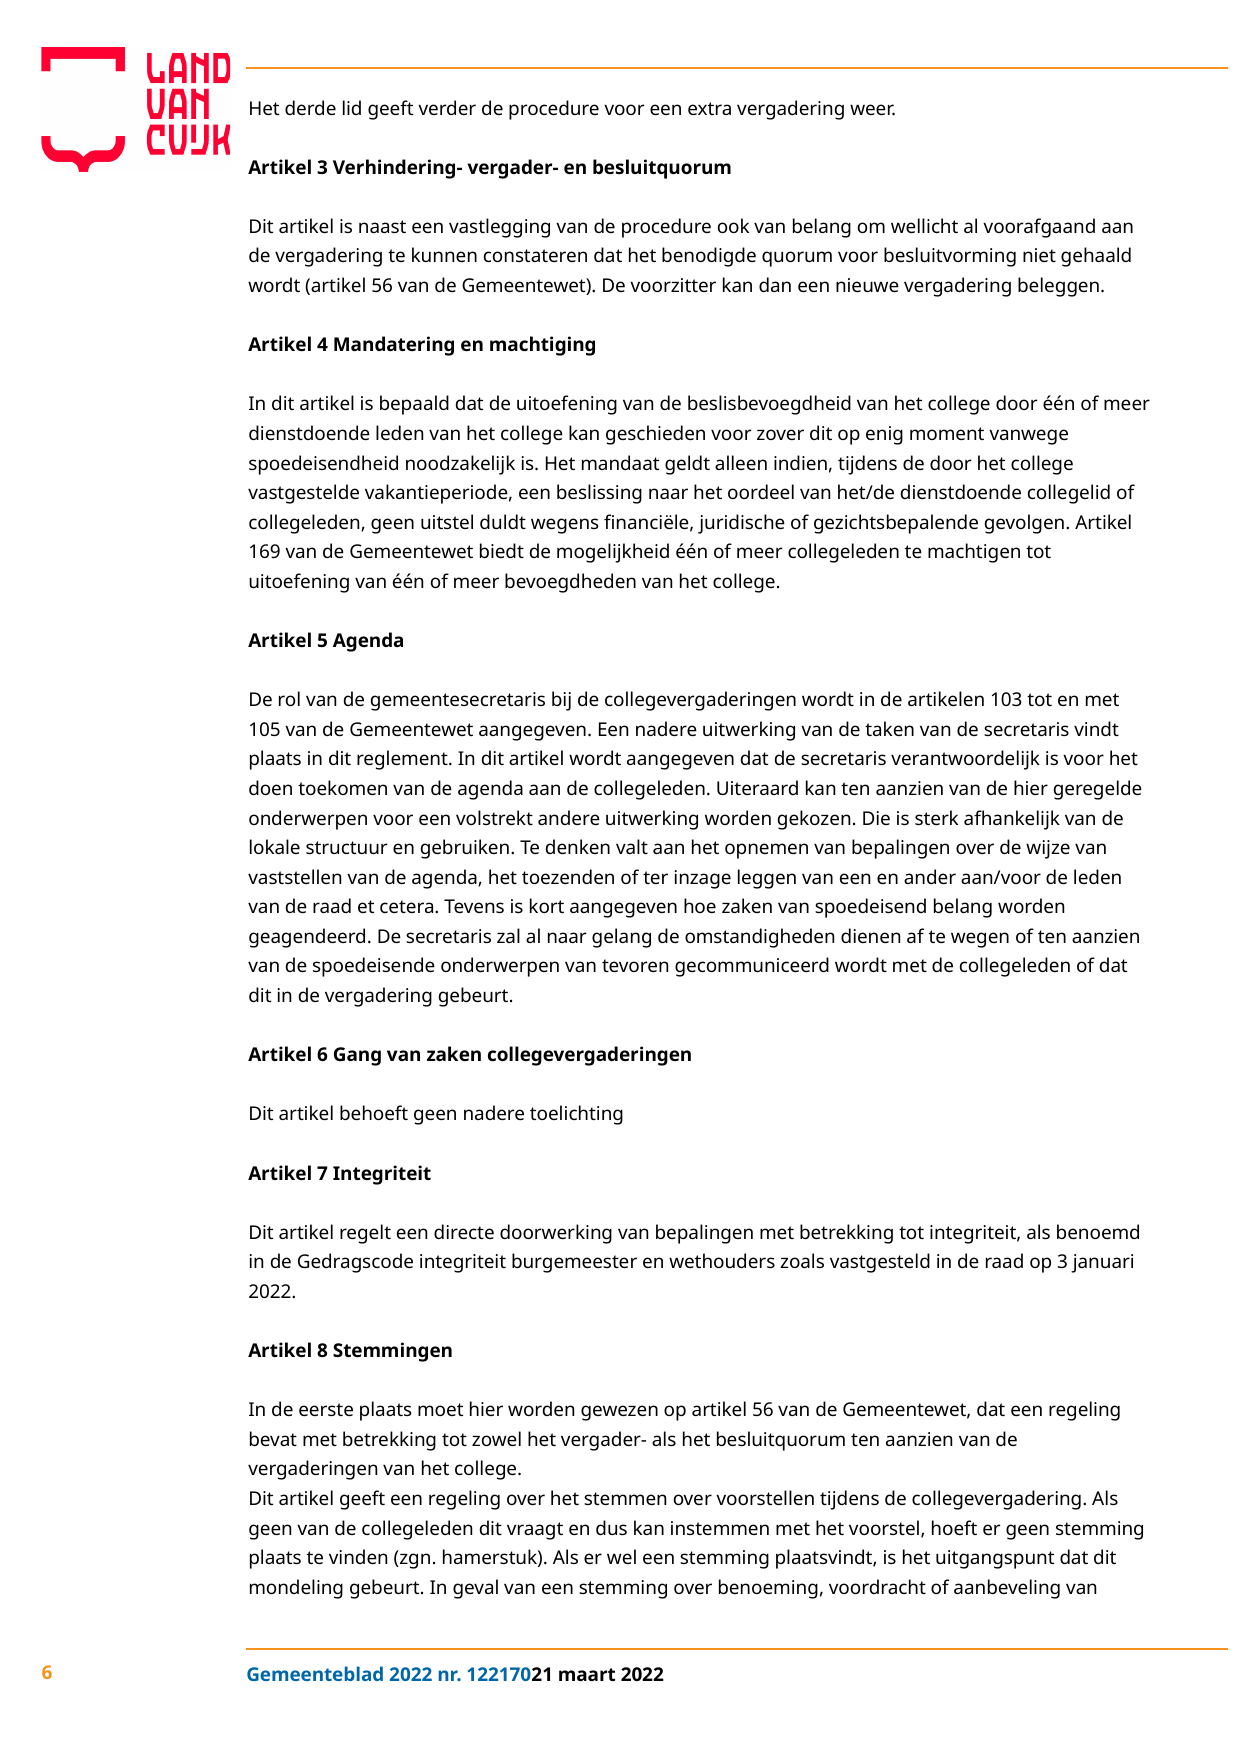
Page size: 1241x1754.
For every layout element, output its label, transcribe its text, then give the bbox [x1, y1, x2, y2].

picture [41, 47, 231, 172]
text Het derde lid geeft verder de procedure voor een extra vergadering weer. [248, 95, 1152, 121]
text Dit artikel is naast een vastlegging van de procedure ook van belang om wellicht al voorafgaand aan de vergadering te kunnen constateren dat het benodigde quorum voor besluitvorming niet gehaald wordt (artikel 56 van de Gemeentewet). De voorzitter kan dan een nieuwe vergadering beleggen. [248, 213, 1152, 298]
text Dit artikel geeft een regeling over het stemmen over voorstellen tijdens de collegevergadering. Als geen van de collegeleden dit vraagt en dus kan instemmen met het voorstel, hoeft er geen stemming plaats te vinden (zgn. hamerstuk). Als er wel een stemming plaatsvindt, is het uitgangspunt dat dit mondeling gebeurt. In geval van een stemming over benoeming, voordracht of aanbeveling van [248, 1485, 1152, 1600]
text Dit artikel regelt een directe doorwerking van bepalingen met betrekking tot integriteit, als benoemd in de Gedragscode integriteit burgemeester en wethouders zoals vastgesteld in de raad op 3 januari 2022. [248, 1219, 1152, 1304]
text Artikel 3 Verhindering- vergader- en besluitquorum [248, 154, 1152, 180]
text In de eerste plaats moet hier worden gewezen op artikel 56 van de Gemeentewet, dat een regeling bevat met betrekking tot zowel het vergader- als het besluitquorum ten aanzien van de vergaderingen van het college. [248, 1396, 1152, 1481]
text Artikel 5 Agenda [248, 627, 1152, 653]
text Artikel 8 Stemmingen [248, 1337, 1152, 1363]
text Artikel 6 Gang van zaken collegevergaderingen [248, 1041, 1152, 1067]
text Dit artikel behoeft geen nadere toelichting [248, 1101, 1152, 1126]
text De rol van de gemeentesecretaris bij de collegevergaderingen wordt in de artikelen 103 tot en met 105 van de Gemeentewet aangegeven. Een nadere uitwerking van de taken van de secretaris vindt plaats in dit reglement. In dit artikel wordt aangegeven dat de secretaris verantwoordelijk is voor het doen toekomen van de agenda aan de collegeleden. Uiteraard kan ten aanzien van de hier geregelde onderwerpen voor een volstrekt andere uitwerking worden gekozen. Die is sterk afhankelijk van de lokale structuur en gebruiken. Te denken valt aan het opnemen van bepalingen over de wijze van vaststellen van de agenda, het toezenden of ter inzage leggen van een en ander aan/voor de leden van de raad et cetera. Tevens is kort aangegeven hoe zaken van spoedeisend belang worden geagendeerd. De secretaris zal al naar gelang de omstandigheden dienen af te wegen of ten aanzien van de spoedeisende onderwerpen van tevoren gecommuniceerd wordt met de collegeleden of dat dit in de vergadering gebeurt. [248, 686, 1152, 1008]
text Artikel 7 Integriteit [248, 1160, 1152, 1186]
text Artikel 4 Mandatering en machtiging [248, 331, 1152, 357]
text In dit artikel is bepaald dat de uitoefening van de beslisbevoegdheid van het college door één of meer dienstdoende leden van het college kan geschieden voor zover dit op enig moment vanwege spoedeisendheid noodzakelijk is. Het mandaat geldt alleen indien, tijdens de door het college vastgestelde vakantieperiode, een beslissing naar het oordeel van het/de dienstdoende collegelid of collegeleden, geen uitstel duldt wegens financiële, juridische of gezichtsbepalende gevolgen. Artikel 169 van de Gemeentewet biedt de mogelijkheid één of meer collegeleden te machtigen tot uitoefening van één of meer bevoegdheden van het college. [248, 391, 1152, 594]
